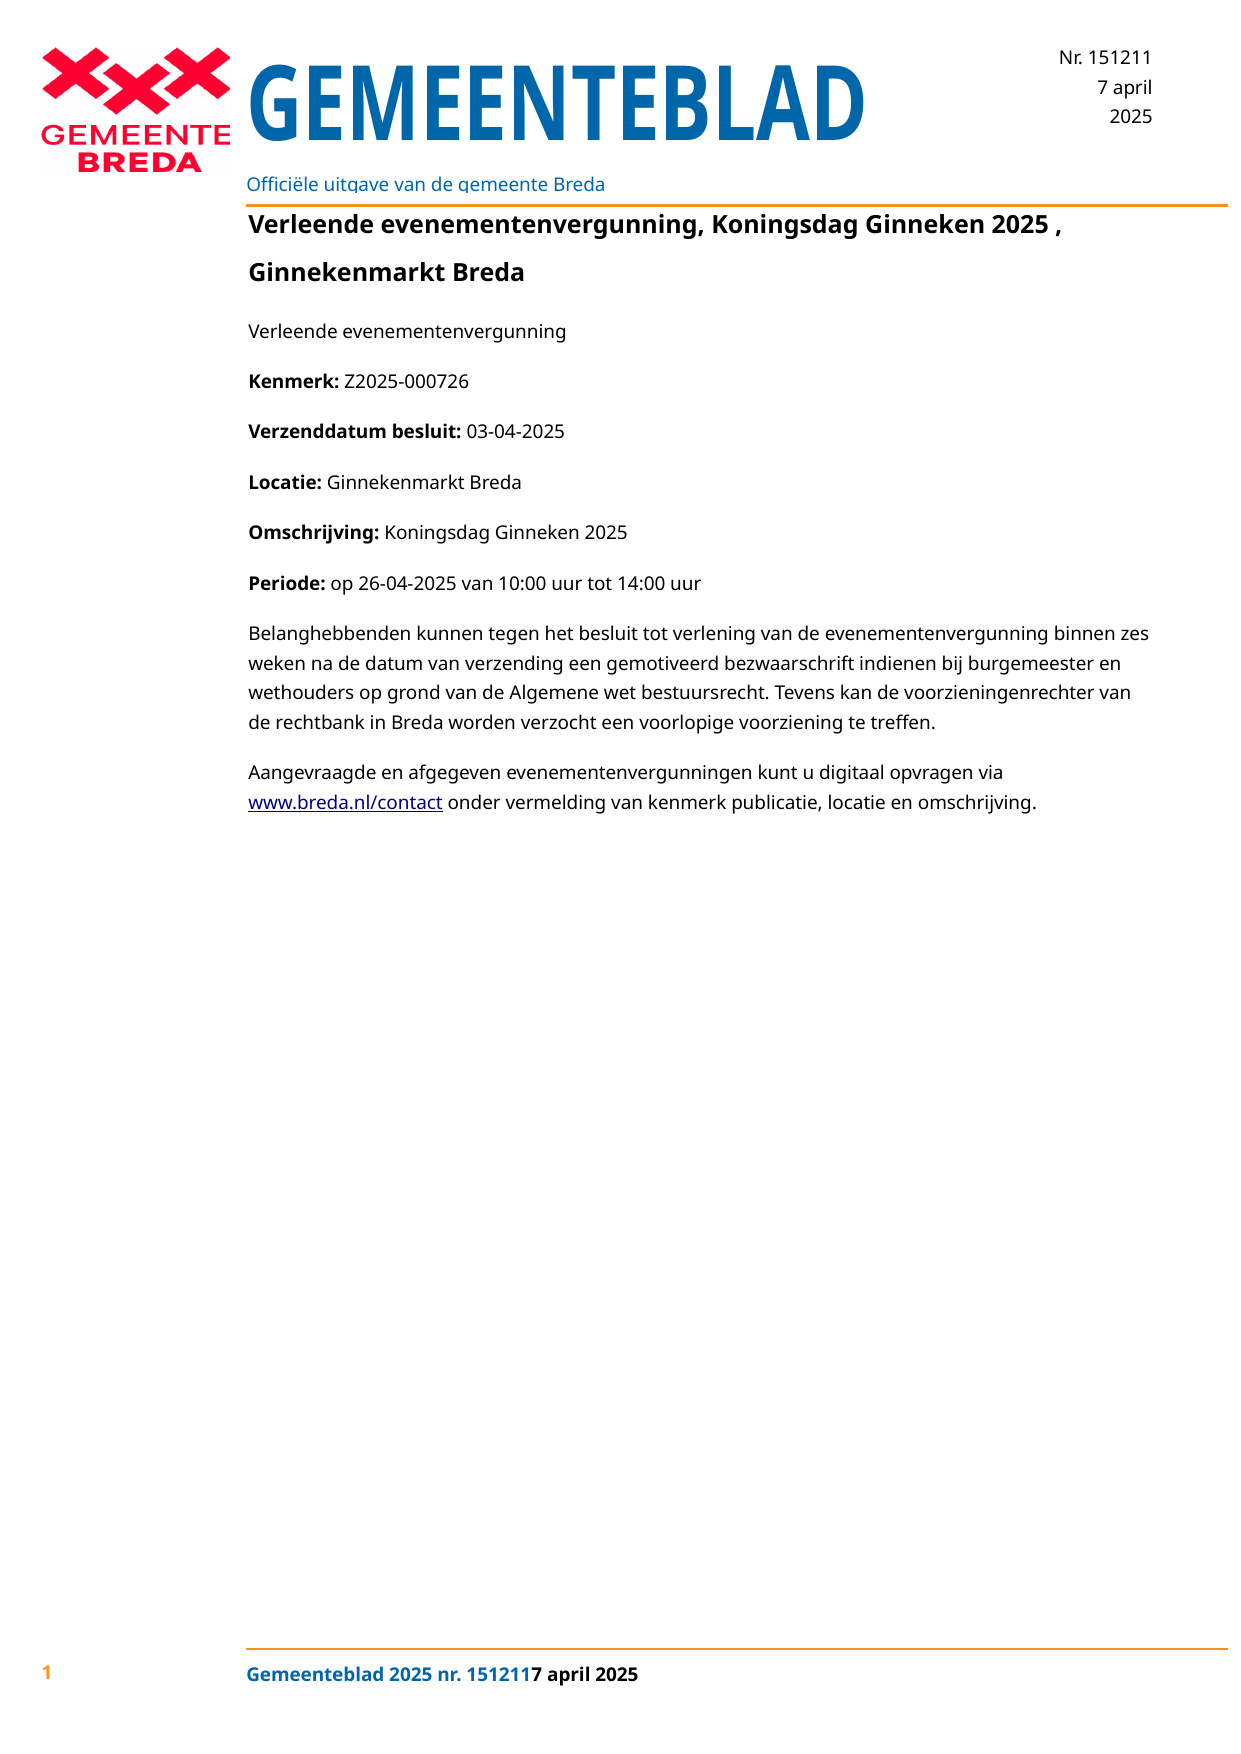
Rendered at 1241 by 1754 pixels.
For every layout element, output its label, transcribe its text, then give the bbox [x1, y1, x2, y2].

text Periode: op 26-04-2025 van 10:00 uur tot 14:00 uur [248, 570, 1152, 596]
text Omschrijving: Koningsdag Ginneken 2025 [248, 519, 1152, 545]
text Aangevraagde en afgegeven evenementenvergunningen kunt u digitaal opvragen via www.breda.nl/contact onder vermelding van kenmerk publicatie, locatie en omschrijving. [248, 759, 1152, 815]
text Verzenddatum besluit: 03-04-2025 [248, 419, 1152, 444]
text Kenmerk: Z2025-000726 [248, 368, 1152, 394]
text Verleende evenementenvergunning, Koningsdag Ginneken 2025 , Ginnekenmarkt Breda [248, 207, 1152, 288]
picture [41, 47, 231, 172]
text Locatie: Ginnekenmarkt Breda [248, 469, 1152, 495]
text Belanghebbenden kunnen tegen het besluit tot verlening van de evenementenvergunning binnen zes weken na de datum van verzending een gemotiveerd bezwaarschrift indienen bij burgemeester en wethouders op grond van de Algemene wet bestuursrecht. Tevens kan de voorzieningenrechter van de rechtbank in Breda worden verzocht een voorlopige voorziening te treffen. [248, 620, 1152, 735]
text Verleende evenementenvergunning [248, 318, 1152, 344]
